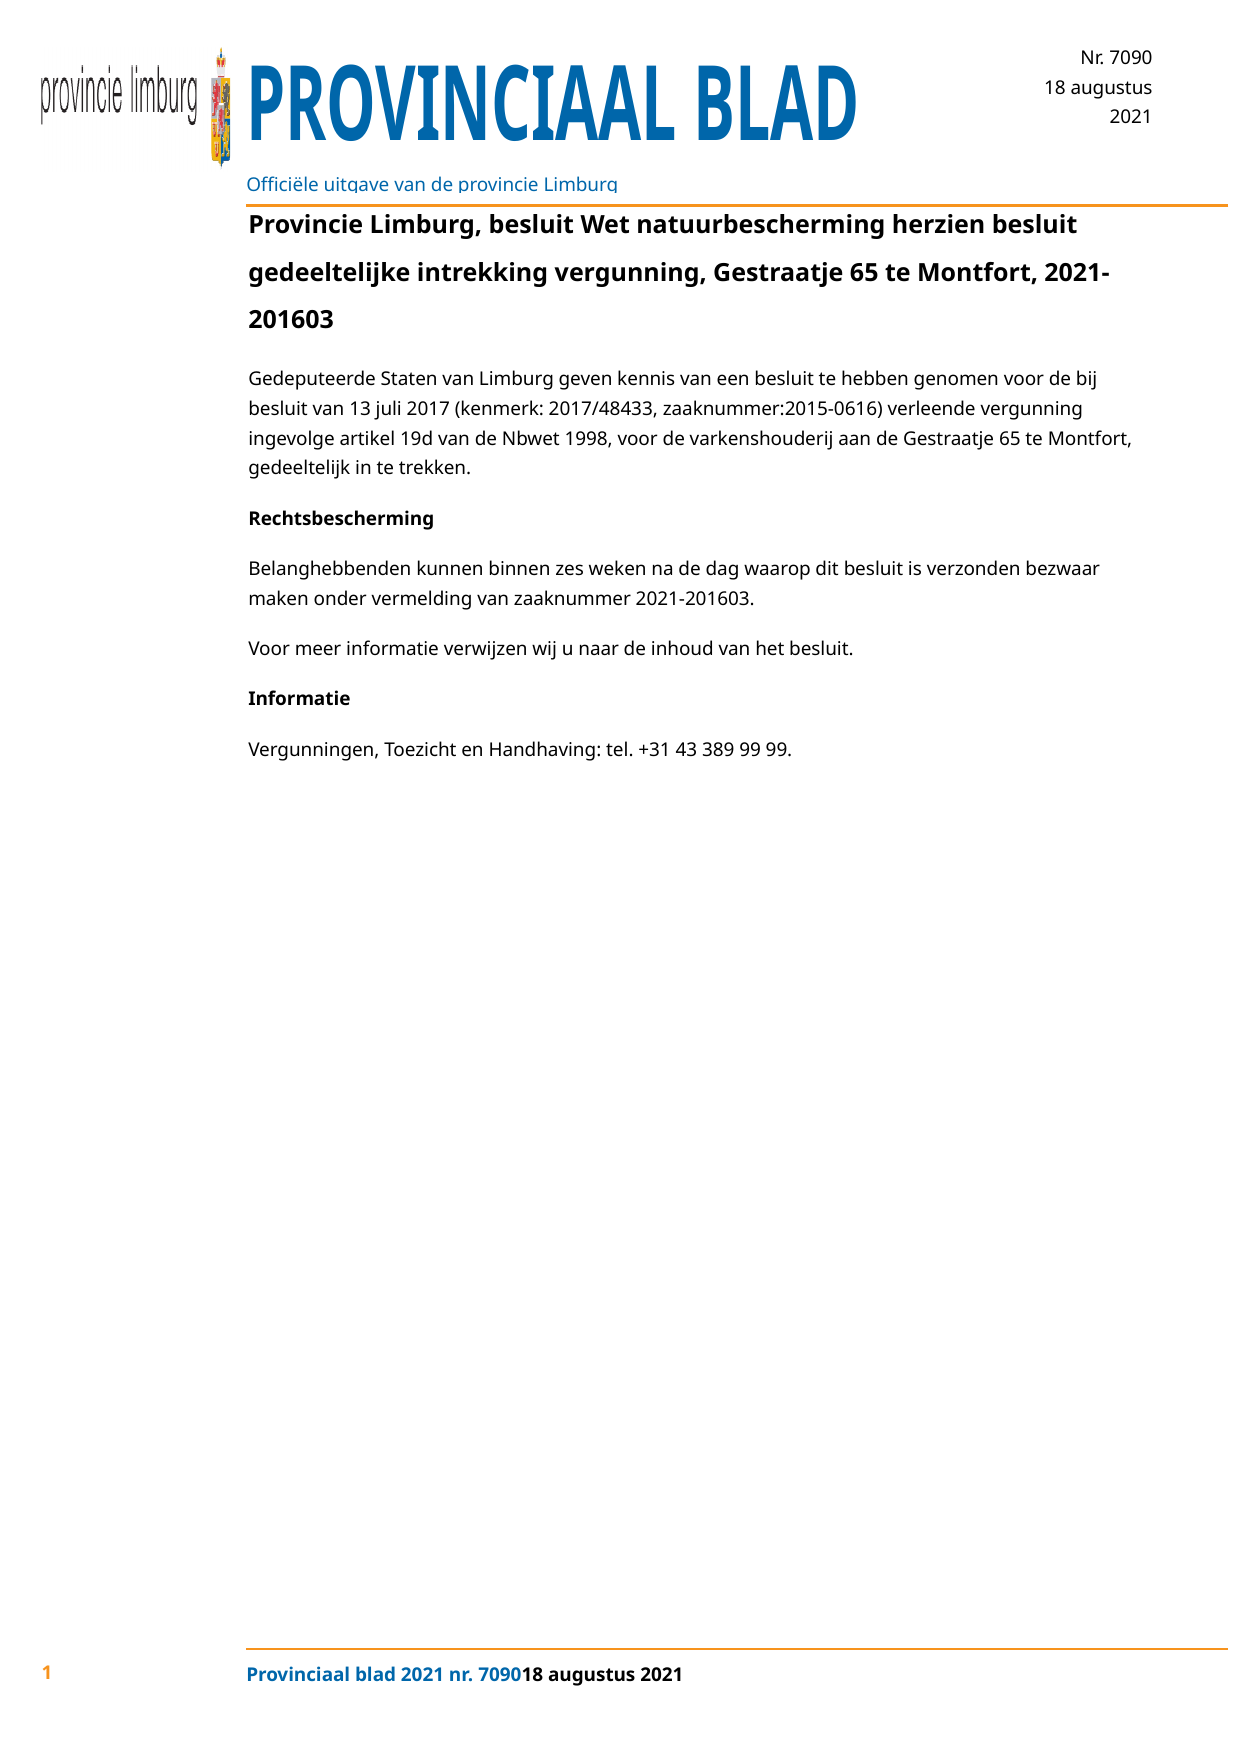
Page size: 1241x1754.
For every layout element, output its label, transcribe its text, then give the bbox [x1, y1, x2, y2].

picture [41, 47, 231, 172]
text Voor meer informatie verwijzen wij u naar de inhoud van het besluit. [248, 635, 1152, 661]
text Vergunningen, Toezicht en Handhaving: tel. +31 43 389 99 99. [248, 736, 1152, 762]
text Belanghebbenden kunnen binnen zes weken na de dag waarop dit besluit is verzonden bezwaar maken onder vermelding van zaaknummer 2021-201603. [248, 555, 1152, 610]
text Gedeputeerde Staten van Limburg geven kennis van een besluit te hebben genomen voor de bij besluit van 13 juli 2017 (kenmerk: 2017/48433, zaaknummer:2015-0616) verleende vergunning ingevolge artikel 19d van de Nbwet 1998, voor de varkenshouderij aan de Gestraatje 65 te Montfort, gedeeltelijk in te trekken. [248, 366, 1152, 480]
text Informatie [248, 686, 1152, 711]
text Rechtsbescherming [248, 505, 1152, 530]
text Provincie Limburg, besluit Wet natuurbescherming herzien besluit gedeeltelijke intrekking vergunning, Gestraatje 65 te Montfort, 2021-201603 [248, 207, 1152, 336]
